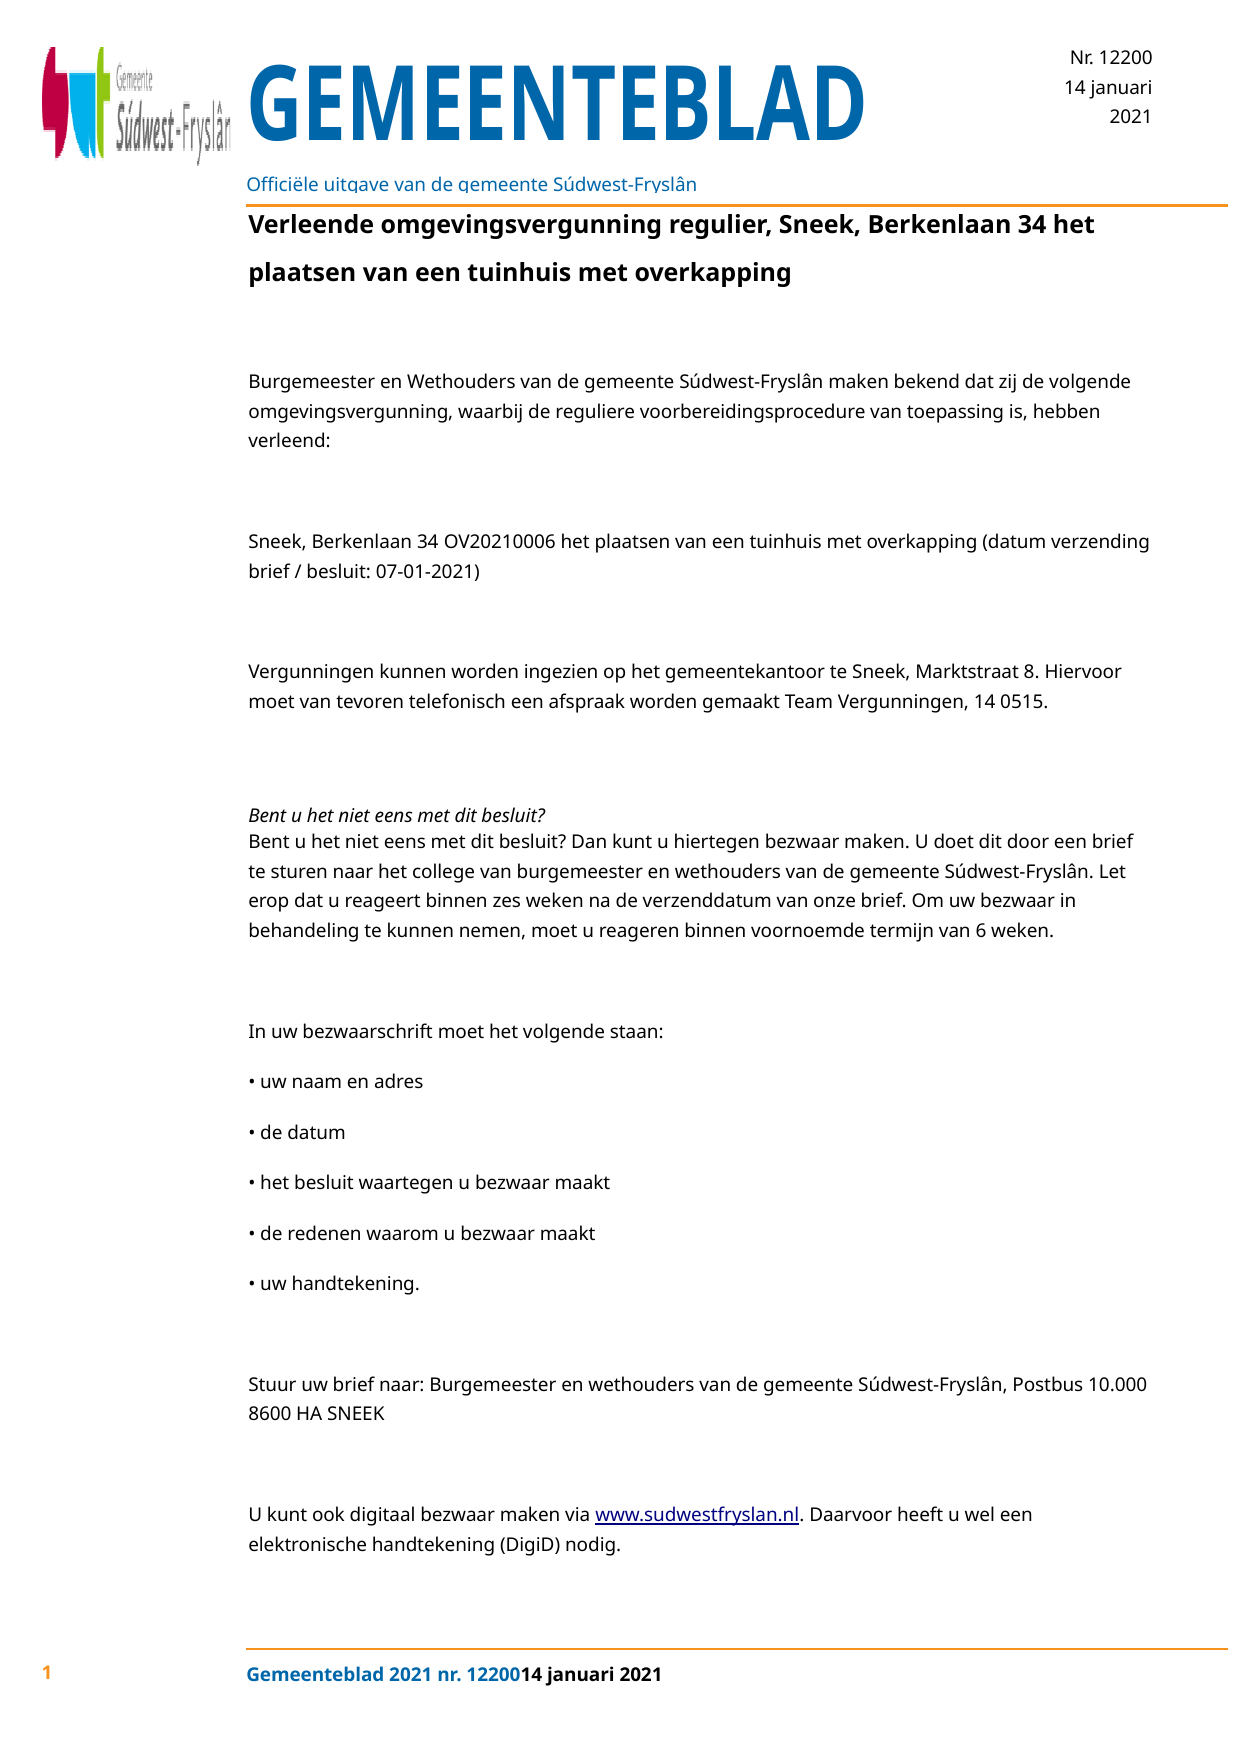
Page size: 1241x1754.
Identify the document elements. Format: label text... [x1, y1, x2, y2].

text Bent u het niet eens met dit besluit? [248, 803, 1152, 828]
text • de redenen waarom u bezwaar maakt [248, 1220, 1152, 1245]
text U kunt ook digitaal bezwaar maken via www.sudwestfryslan.nl. Daarvoor heeft u wel een elektronische handtekening (DigiD) nodig. [248, 1501, 1152, 1557]
text Bent u het niet eens met dit besluit? Dan kunt u hiertegen bezwaar maken. U doet dit door een brief te sturen naar het college van burgemeester en wethouders van de gemeente Súdwest-Fryslân. Let erop dat u reageert binnen zes weken na de verzenddatum van onze brief. Om uw bezwaar in behandeling te kunnen nemen, moet u reageren binnen voornoemde termijn van 6 weken. [248, 828, 1152, 943]
text Vergunningen kunnen worden ingezien op het gemeentekantoor te Sneek, Marktstraat 8. Hiervoor moet van tevoren telefonisch een afspraak worden gemaakt Team Vergunningen, 14 0515. [248, 659, 1152, 714]
text • uw handtekening. [248, 1270, 1152, 1296]
text Stuur uw brief naar: Burgemeester en wethouders van de gemeente Súdwest-Fryslân, Postbus 10.000 8600 HA SNEEK [248, 1371, 1152, 1426]
text In uw bezwaarschrift moet het volgende staan: [248, 1018, 1152, 1044]
text Verleende omgevingsvergunning regulier, Sneek, Berkenlaan 34 het plaatsen van een tuinhuis met overkapping [248, 207, 1152, 288]
text • de datum [248, 1119, 1152, 1144]
text Burgemeester en Wethouders van de gemeente Súdwest-Fryslân maken bekend dat zij de volgende omgevingsvergunning, waarbij de reguliere voorbereidingsprocedure van toepassing is, hebben verleend: [248, 368, 1152, 453]
picture [41, 47, 231, 172]
text • het besluit waartegen u bezwaar maakt [248, 1169, 1152, 1195]
text • uw naam en adres [248, 1068, 1152, 1094]
text Sneek, Berkenlaan 34 OV20210006 het plaatsen van een tuinhuis met overkapping (datum verzending brief / besluit: 07-01-2021) [248, 528, 1152, 584]
